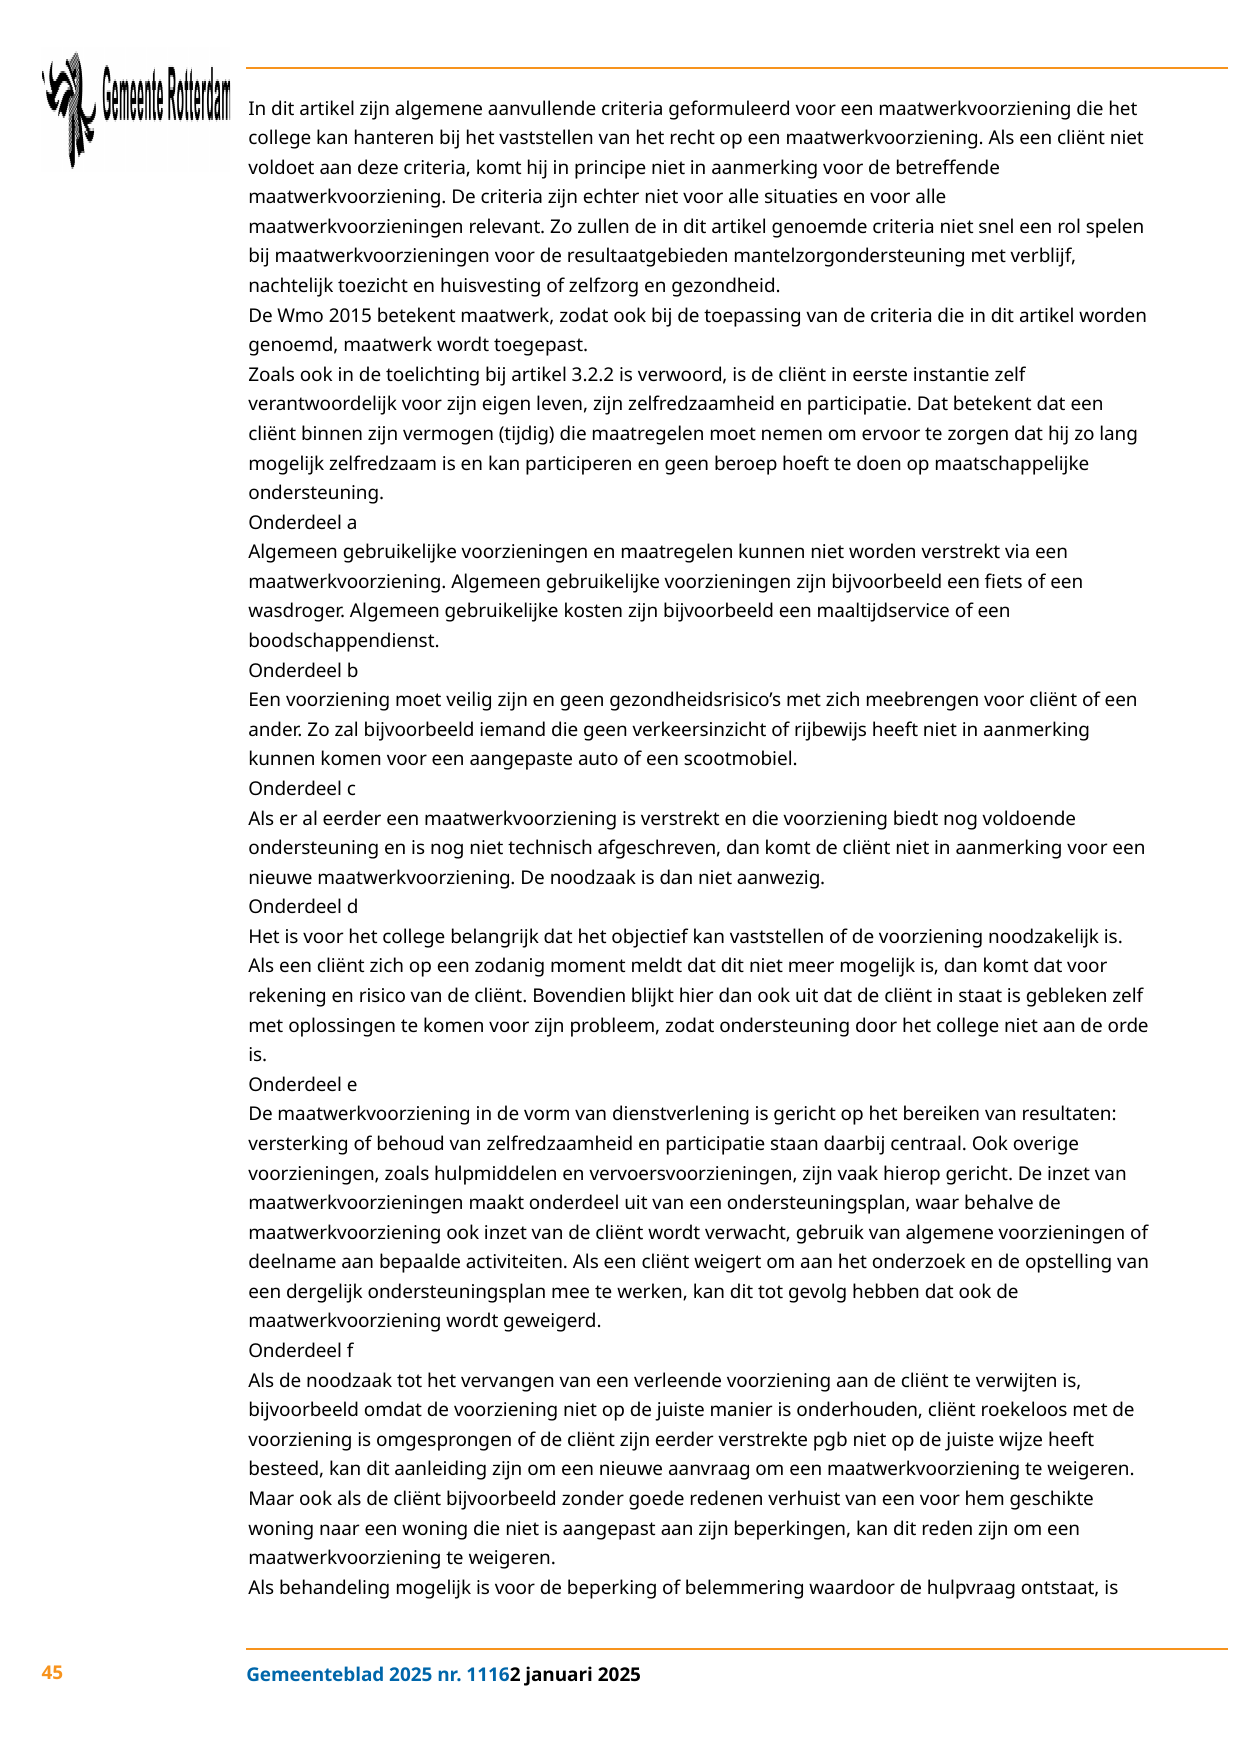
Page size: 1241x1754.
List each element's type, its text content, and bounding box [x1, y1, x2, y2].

text De maatwerkvoorziening in de vorm van dienstverlening is gericht op het bereiken van resultaten: versterking of behoud van zelfredzaamheid en participatie staan daarbij centraal. Ook overige voorzieningen, zoals hulpmiddelen en vervoersvoorzieningen, zijn vaak hierop gericht. De inzet van maatwerkvoorzieningen maakt onderdeel uit van een ondersteuningsplan, waar behalve de maatwerkvoorziening ook inzet van de cliënt wordt verwacht, gebruik van algemene voorzieningen of deelname aan bepaalde activiteiten. Als een cliënt weigert om aan het onderzoek en de opstelling van een dergelijk ondersteuningsplan mee te werken, kan dit tot gevolg hebben dat ook de maatwerkvoorziening wordt geweigerd. [248, 1101, 1152, 1333]
text Zoals ook in de toelichting bij artikel 3.2.2 is verwoord, is de cliënt in eerste instantie zelf verantwoordelijk voor zijn eigen leven, zijn zelfredzaamheid en participatie. Dat betekent dat een cliënt binnen zijn vermogen (tijdig) die maatregelen moet nemen om ervoor te zorgen dat hij zo lang mogelijk zelfredzaam is en kan participeren en geen beroep hoeft te doen op maatschappelijke ondersteuning. [248, 361, 1152, 505]
text In dit artikel zijn algemene aanvullende criteria geformuleerd voor een maatwerkvoorziening die het college kan hanteren bij het vaststellen van het recht op een maatwerkvoorziening. Als een cliënt niet voldoet aan deze criteria, komt hij in principe niet in aanmerking voor de betreffende maatwerkvoorziening. De criteria zijn echter niet voor alle situaties en voor alle maatwerkvoorzieningen relevant. Zo zullen de in dit artikel genoemde criteria niet snel een rol spelen bij maatwerkvoorzieningen voor de resultaatgebieden mantelzorgondersteuning met verblijf, nachtelijk toezicht en huisvesting of zelfzorg en gezondheid. [248, 95, 1152, 298]
text Algemeen gebruikelijke voorzieningen en maatregelen kunnen niet worden verstrekt via een maatwerkvoorziening. Algemeen gebruikelijke voorzieningen zijn bijvoorbeeld een fiets of een wasdroger. Algemeen gebruikelijke kosten zijn bijvoorbeeld een maaltijdservice of een boodschappendienst. [248, 538, 1152, 653]
text Onderdeel e [248, 1071, 1152, 1097]
text Onderdeel b [248, 657, 1152, 683]
text Een voorziening moet veilig zijn en geen gezondheidsrisico’s met zich meebrengen voor cliënt of een ander. Zo zal bijvoorbeeld iemand die geen verkeersinzicht of rijbewijs heeft niet in aanmerking kunnen komen voor een aangepaste auto of een scootmobiel. [248, 686, 1152, 771]
text Onderdeel c [248, 775, 1152, 801]
text Als behandeling mogelijk is voor de beperking of belemmering waardoor de hulpvraag ontstaat, is [248, 1574, 1152, 1600]
text Onderdeel f [248, 1337, 1152, 1363]
text De Wmo 2015 betekent maatwerk, zodat ook bij de toepassing van de criteria die in dit artikel worden genoemd, maatwerk wordt toegepast. [248, 302, 1152, 357]
text Onderdeel d [248, 893, 1152, 919]
text Het is voor het college belangrijk dat het objectief kan vaststellen of de voorziening noodzakelijk is. Als een cliënt zich op een zodanig moment meldt dat dit niet meer mogelijk is, dan komt dat voor rekening en risico van de cliënt. Bovendien blijkt hier dan ook uit dat de cliënt in staat is gebleken zelf met oplossingen te komen voor zijn probleem, zodat ondersteuning door het college niet aan de orde is. [248, 923, 1152, 1067]
text Als er al eerder een maatwerkvoorziening is verstrekt en die voorziening biedt nog voldoende ondersteuning en is nog niet technisch afgeschreven, dan komt de cliënt niet in aanmerking voor een nieuwe maatwerkvoorziening. De noodzaak is dan niet aanwezig. [248, 805, 1152, 890]
text Als de noodzaak tot het vervangen van een verleende voorziening aan de cliënt te verwijten is, bijvoorbeeld omdat de voorziening niet op de juiste manier is onderhouden, cliënt roekeloos met de voorziening is omgesprongen of de cliënt zijn eerder verstrekte pgb niet op de juiste wijze heeft besteed, kan dit aanleiding zijn om een nieuwe aanvraag om een maatwerkvoorziening te weigeren. Maar ook als de cliënt bijvoorbeeld zonder goede redenen verhuist van een voor hem geschikte woning naar een woning die niet is aangepast aan zijn beperkingen, kan dit reden zijn om een maatwerkvoorziening te weigeren. [248, 1367, 1152, 1570]
picture [41, 47, 231, 172]
text Onderdeel a [248, 509, 1152, 535]
